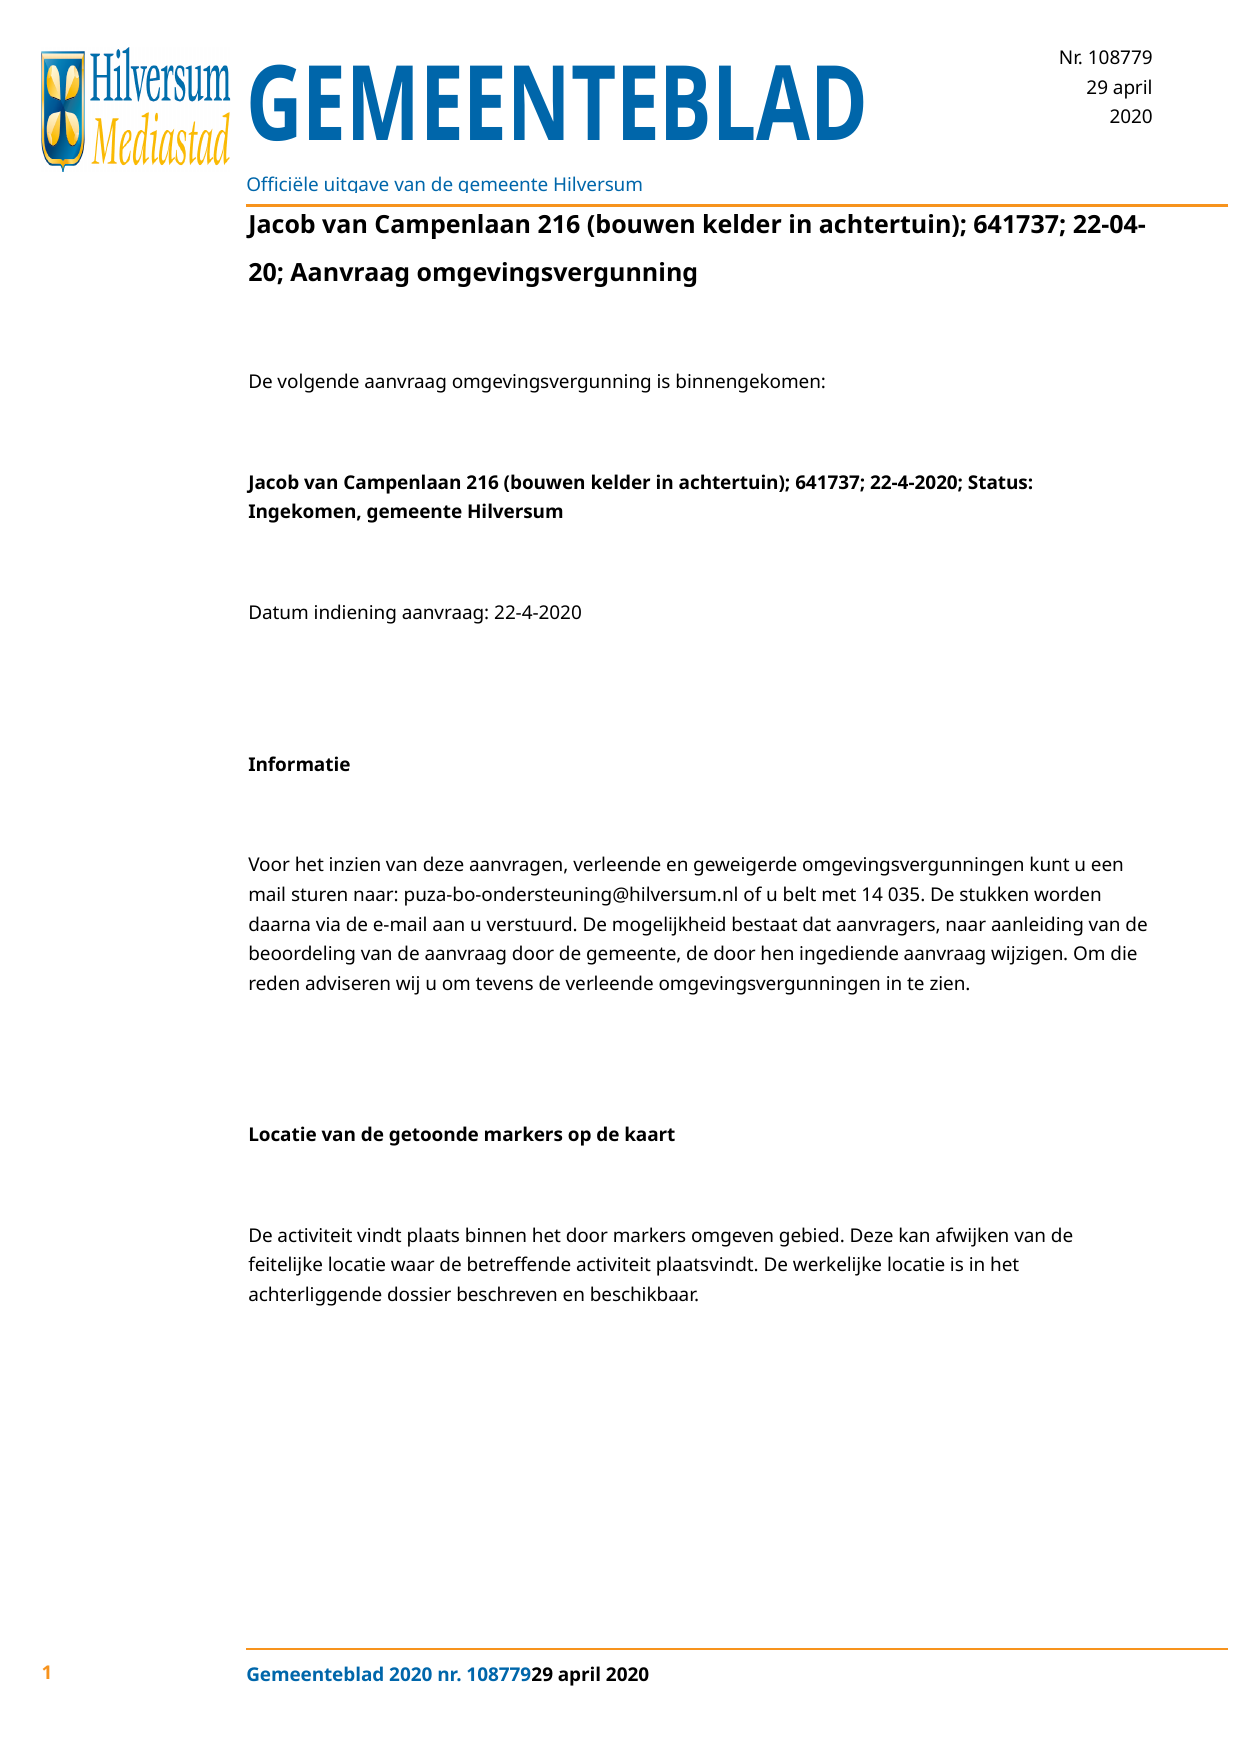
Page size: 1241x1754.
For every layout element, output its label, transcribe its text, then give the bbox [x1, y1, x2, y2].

text Datum indiening aanvraag: 22-4-2020 [248, 599, 1152, 625]
text Locatie van de getoonde markers op de kaart [248, 1121, 1152, 1147]
text Voor het inzien van deze aanvragen, verleende en geweigerde omgevingsvergunningen kunt u een mail sturen naar: puza-bo-ondersteuning@hilversum.nl of u belt met 14 035. De stukken worden daarna via de e-mail aan u verstuurd. De mogelijkheid bestaat dat aanvragers, naar aanleiding van de beoordeling van de aanvraag door de gemeente, de door hen ingediende aanvraag wijzigen. Om die reden adviseren wij u om tevens de verleende omgevingsvergunningen in te zien. [248, 852, 1152, 996]
text Informatie [248, 751, 1152, 777]
text Jacob van Campenlaan 216 (bouwen kelder in achtertuin); 641737; 22-4-2020; Status: Ingekomen, gemeente Hilversum [248, 469, 1152, 524]
text Jacob van Campenlaan 216 (bouwen kelder in achtertuin); 641737; 22-04-20; Aanvraag omgevingsvergunning [248, 207, 1152, 288]
picture [41, 47, 231, 172]
text De volgende aanvraag omgevingsvergunning is binnengekomen: [248, 368, 1152, 394]
text De activiteit vindt plaats binnen het door markers omgeven gebied. Deze kan afwijken van de feitelijke locatie waar de betreffende activiteit plaatsvindt. De werkelijke locatie is in het achterliggende dossier beschreven en beschikbaar. [248, 1222, 1152, 1307]
